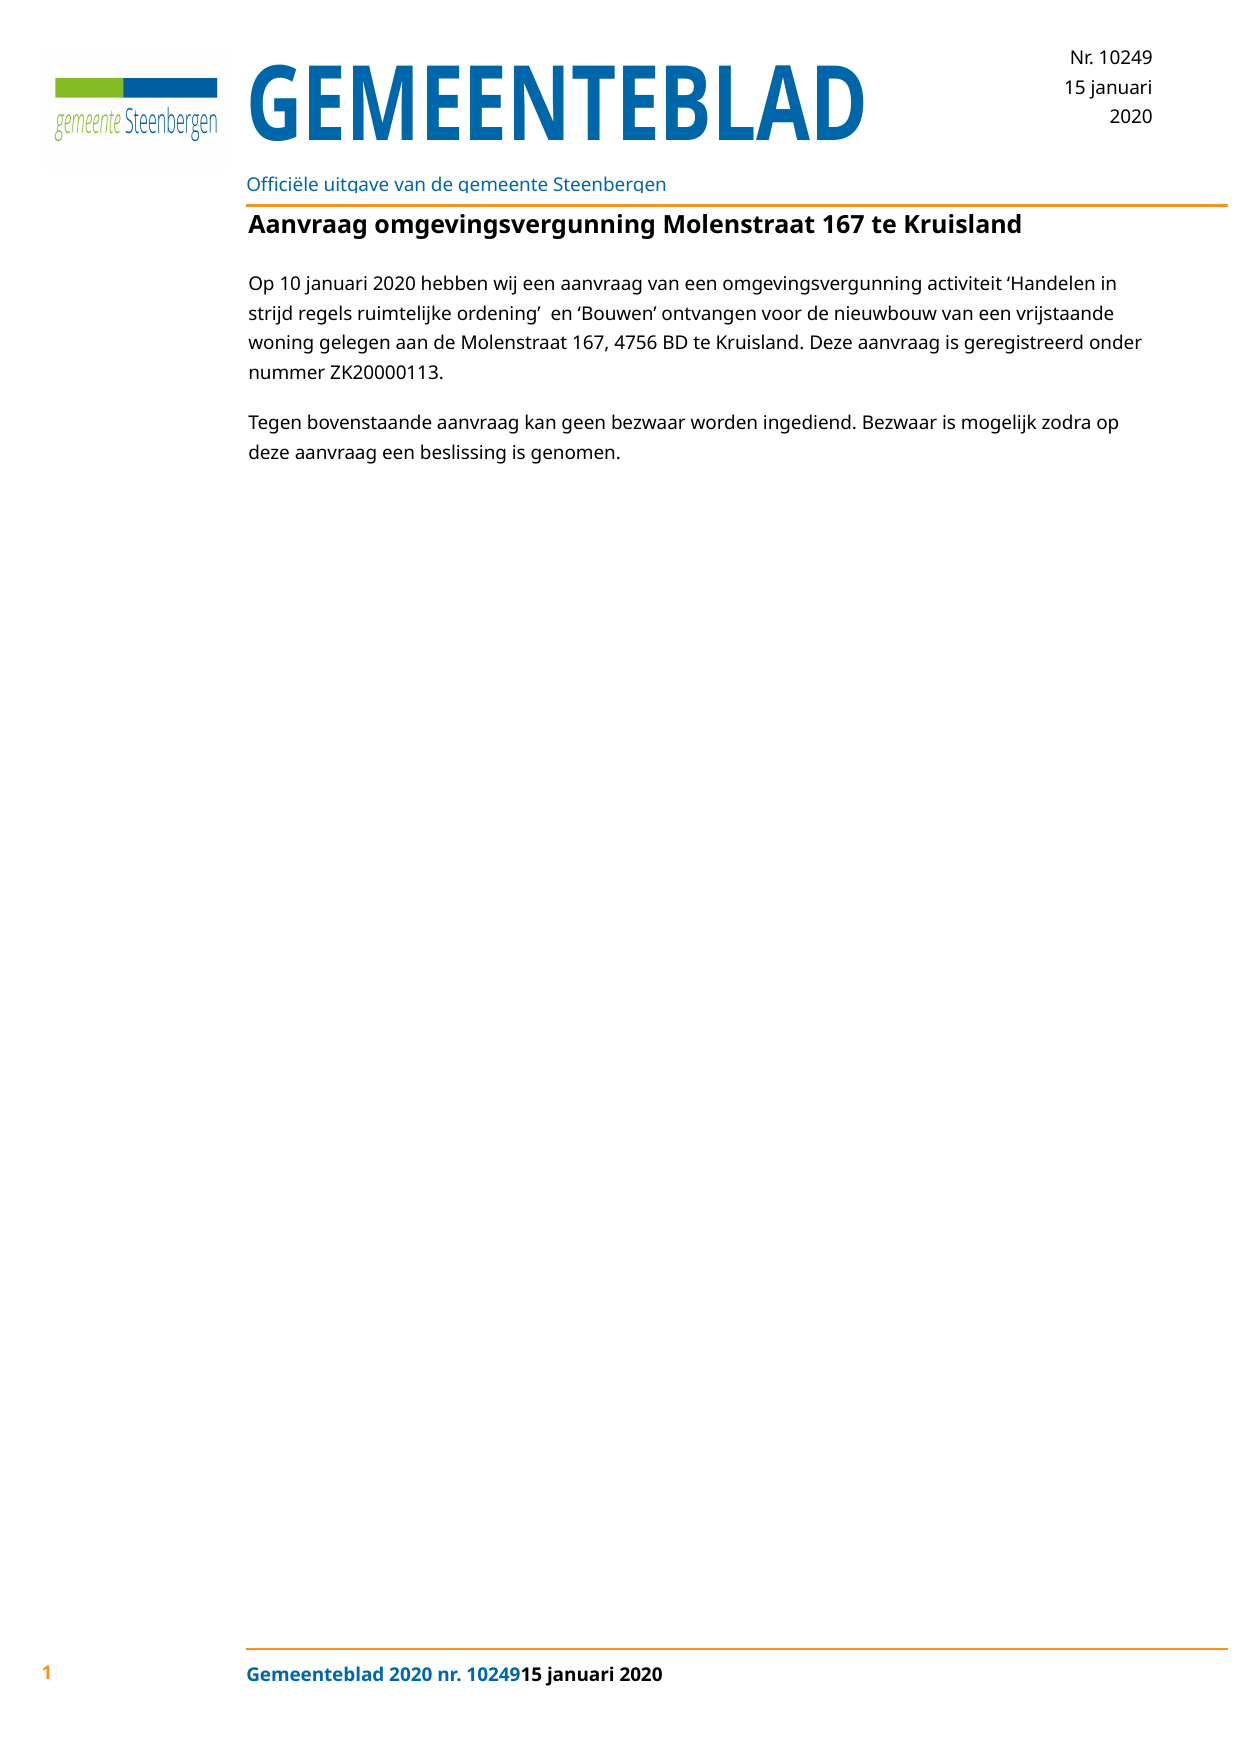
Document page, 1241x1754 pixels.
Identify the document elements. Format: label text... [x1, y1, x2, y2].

text Op 10 januari 2020 hebben wij een aanvraag van een omgevingsvergunning activiteit ‘Handelen in strijd regels ruimtelijke ordening’ en ‘Bouwen’ ontvangen voor de nieuwbouw van een vrijstaande woning gelegen aan de Molenstraat 167, 4756 BD te Kruisland. Deze aanvraag is geregistreerd onder nummer ZK20000113. [248, 270, 1152, 385]
text Tegen bovenstaande aanvraag kan geen bezwaar worden ingediend. Bezwaar is mogelijk zodra op deze aanvraag een beslissing is genomen. [248, 409, 1152, 465]
picture [41, 47, 231, 172]
text Aanvraag omgevingsvergunning Molenstraat 167 te Kruisland [248, 207, 1152, 241]
